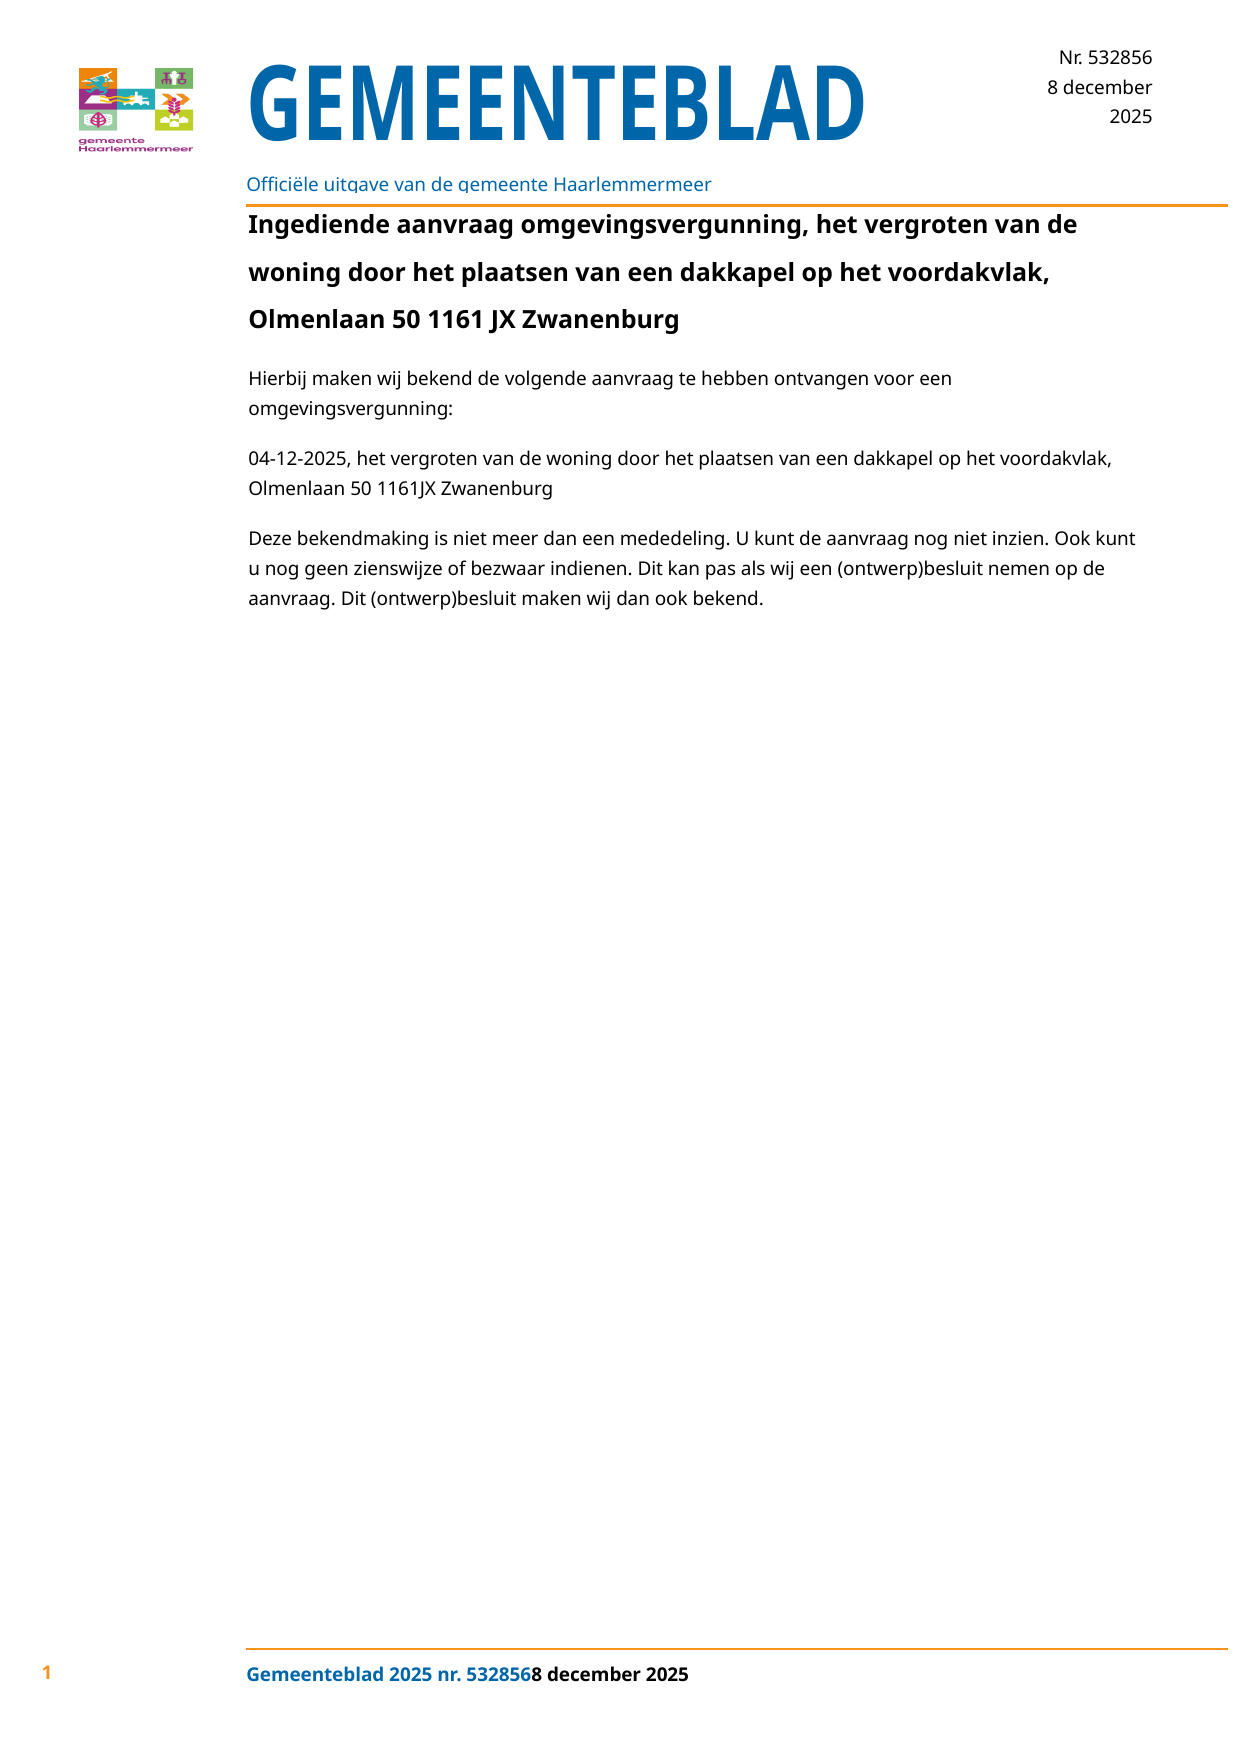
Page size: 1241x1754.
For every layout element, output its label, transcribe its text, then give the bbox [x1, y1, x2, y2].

text Ingediende aanvraag omgevingsvergunning, het vergroten van de woning door het plaatsen van een dakkapel op het voordakvlak, Olmenlaan 50 1161 JX Zwanenburg [248, 207, 1152, 336]
text Hierbij maken wij bekend de volgende aanvraag te hebben ontvangen voor een omgevingsvergunning: [248, 366, 1152, 421]
picture [41, 47, 231, 172]
text 04-12-2025, het vergroten van de woning door het plaatsen van een dakkapel op het voordakvlak, Olmenlaan 50 1161JX Zwanenburg [248, 446, 1152, 501]
text Deze bekendmaking is niet meer dan een mededeling. U kunt de aanvraag nog niet inzien. Ook kunt u nog geen zienswijze of bezwaar indienen. Dit kan pas als wij een (ontwerp)besluit nemen op de aanvraag. Dit (ontwerp)besluit maken wij dan ook bekend. [248, 526, 1152, 610]
